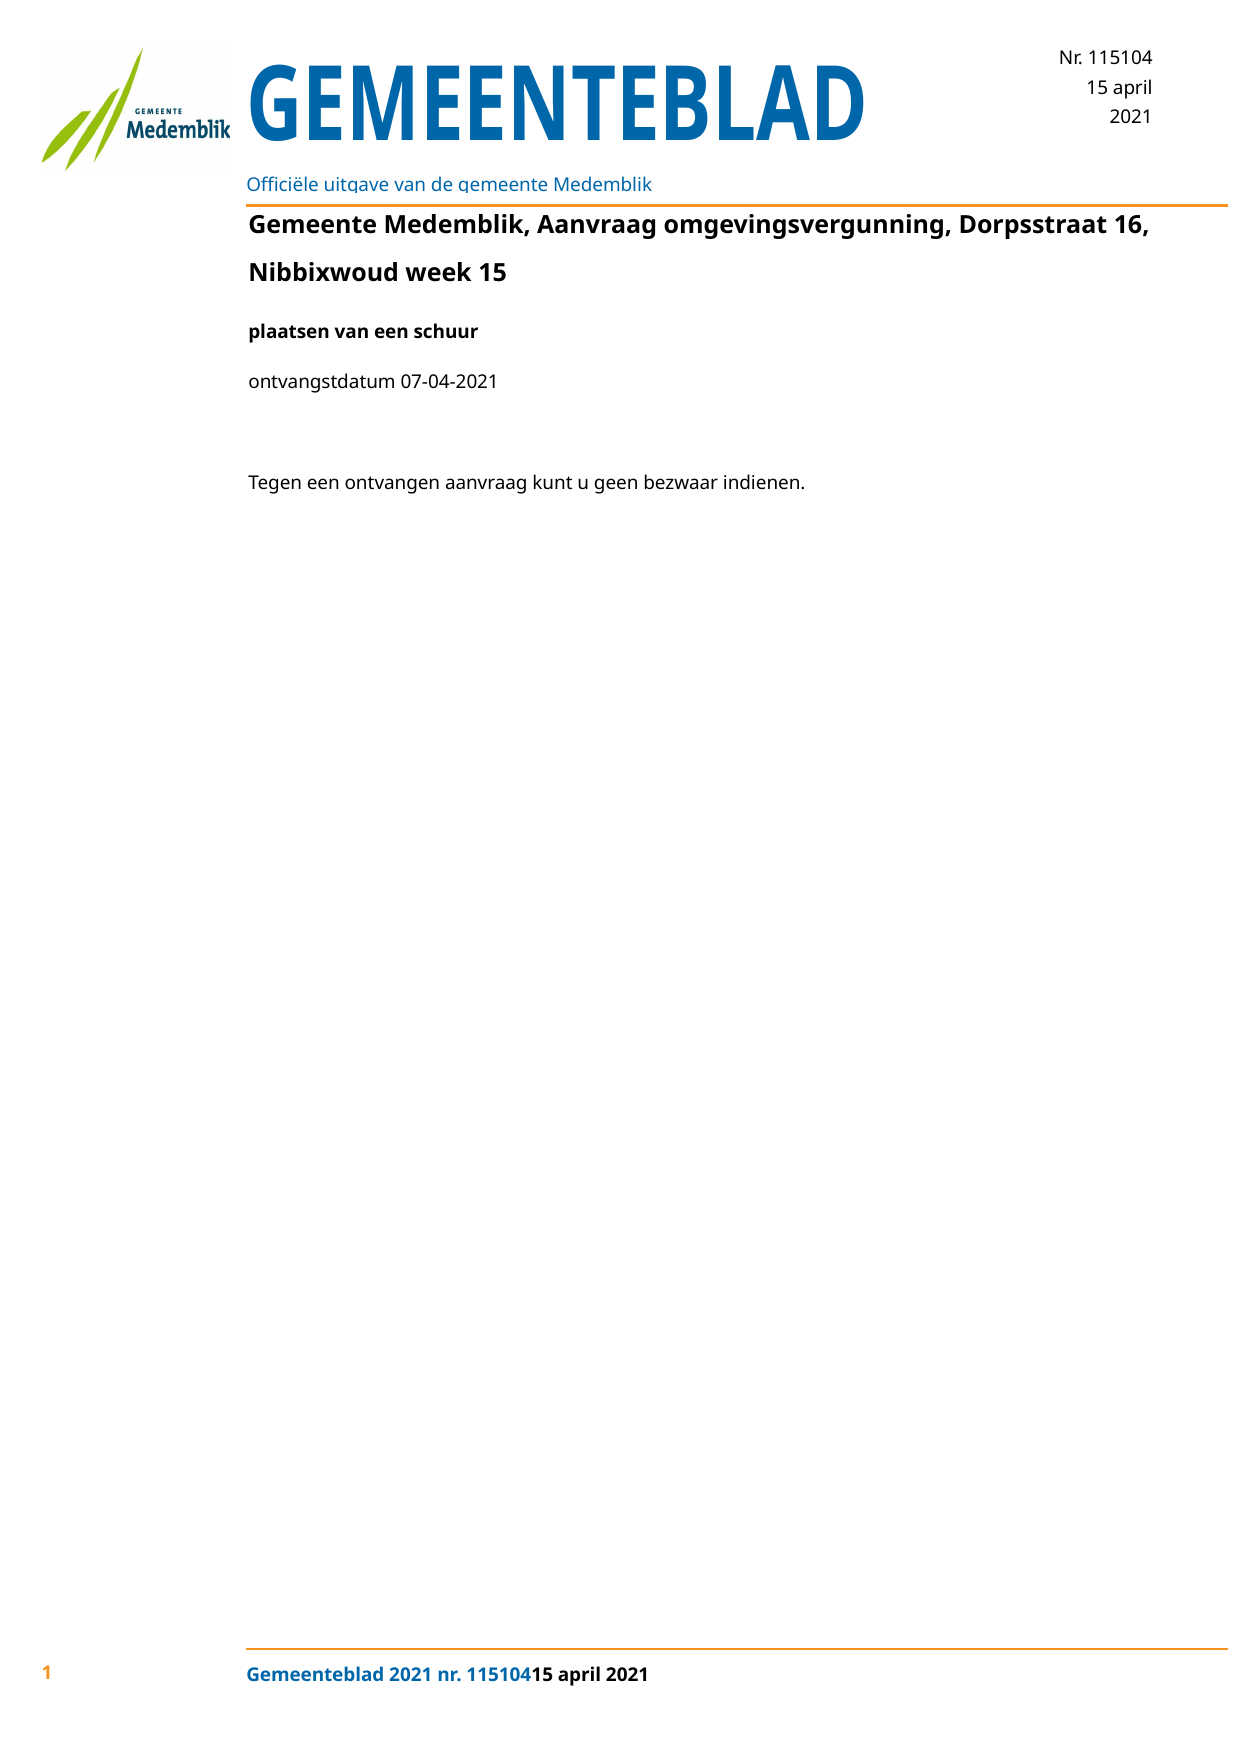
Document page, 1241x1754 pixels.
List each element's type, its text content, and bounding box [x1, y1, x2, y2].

text plaatsen van een schuur [248, 318, 1152, 344]
text Tegen een ontvangen aanvraag kunt u geen bezwaar indienen. [248, 469, 1152, 495]
text Gemeente Medemblik, Aanvraag omgevingsvergunning, Dorpsstraat 16, Nibbixwoud week 15 [248, 207, 1152, 288]
text ontvangstdatum 07-04-2021 [248, 368, 1152, 394]
picture [41, 47, 231, 172]
